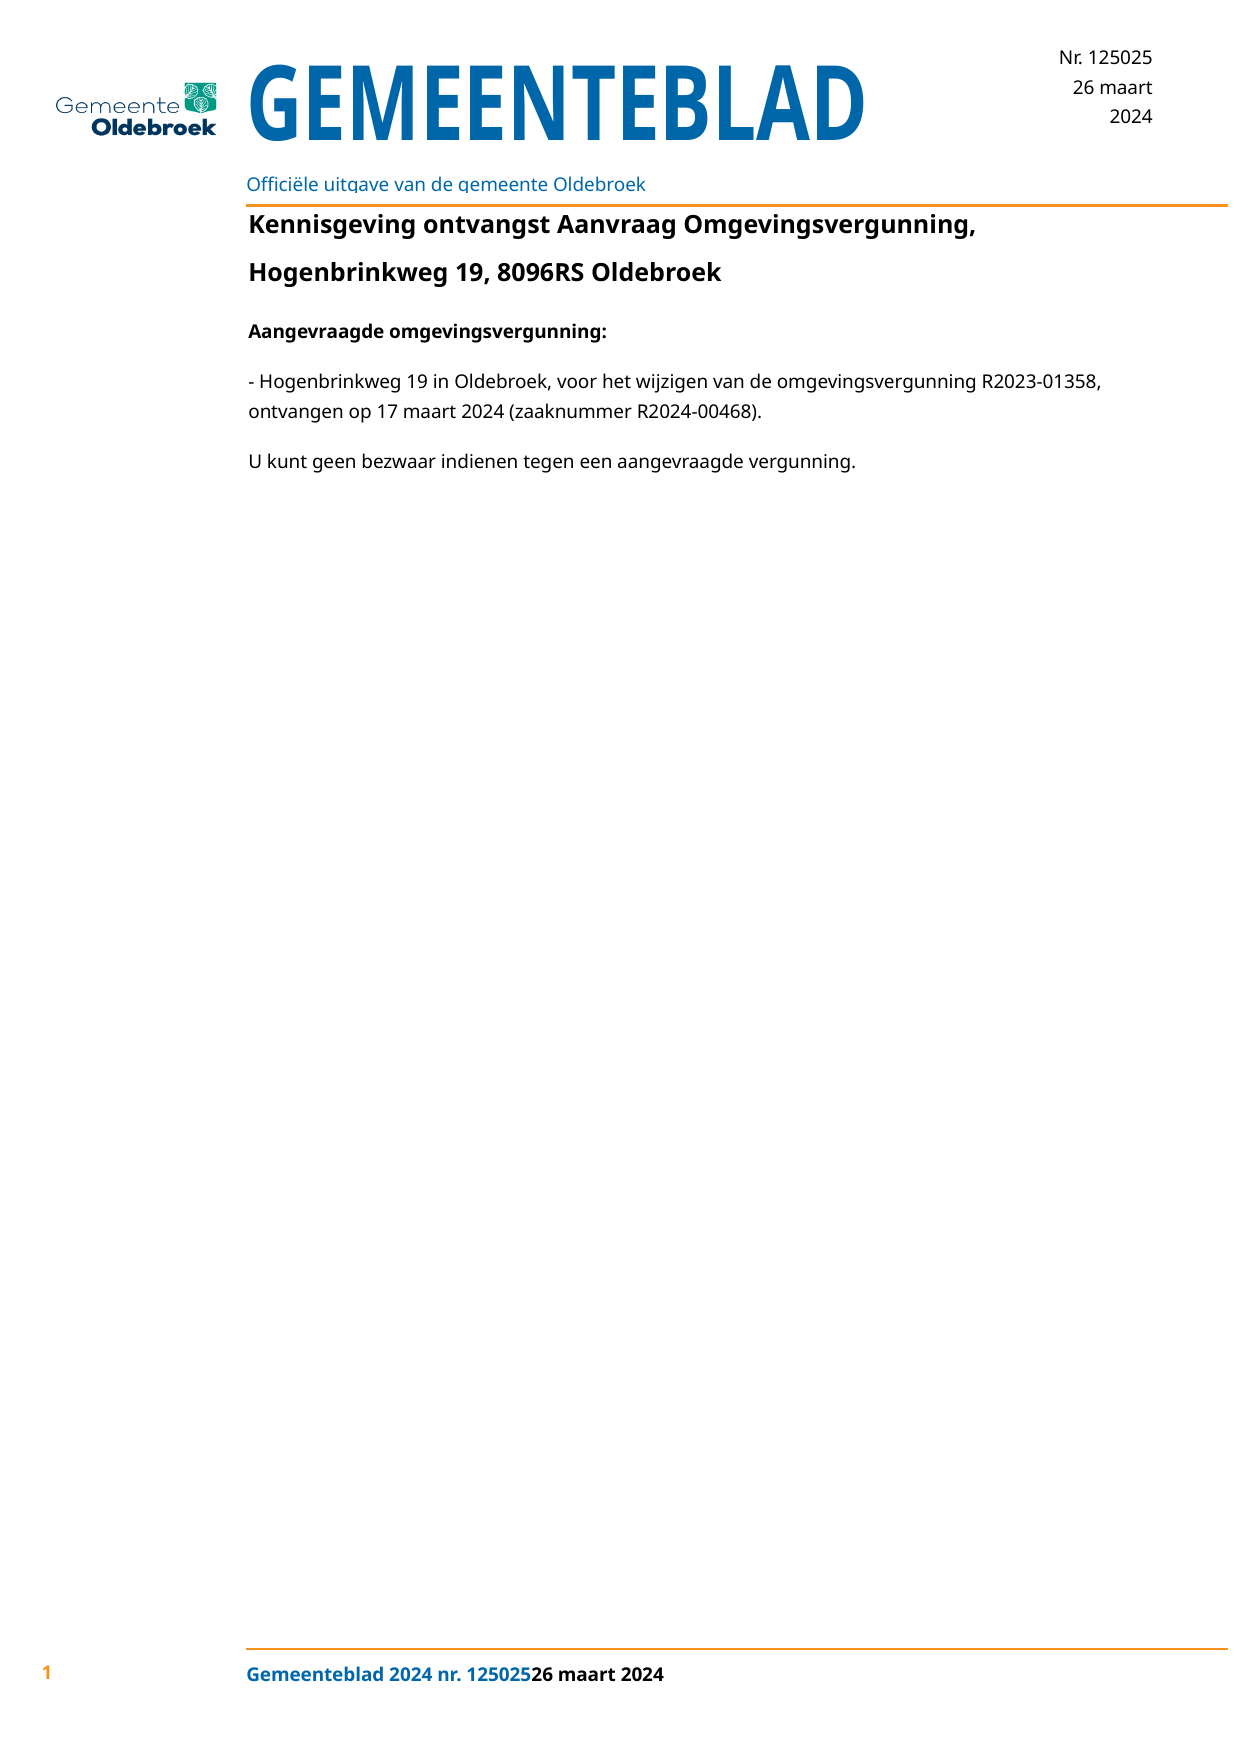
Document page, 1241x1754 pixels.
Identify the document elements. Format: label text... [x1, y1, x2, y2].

picture [41, 47, 231, 172]
text Aangevraagde omgevingsvergunning: [248, 318, 1152, 344]
text - Hogenbrinkweg 19 in Oldebroek, voor het wijzigen van de omgevingsvergunning R2023-01358, ontvangen op 17 maart 2024 (zaaknummer R2024-00468). [248, 368, 1152, 424]
text U kunt geen bezwaar indienen tegen een aangevraagde vergunning. [248, 448, 1152, 474]
text Kennisgeving ontvangst Aanvraag Omgevingsvergunning, Hogenbrinkweg 19, 8096RS Oldebroek [248, 207, 1152, 288]
